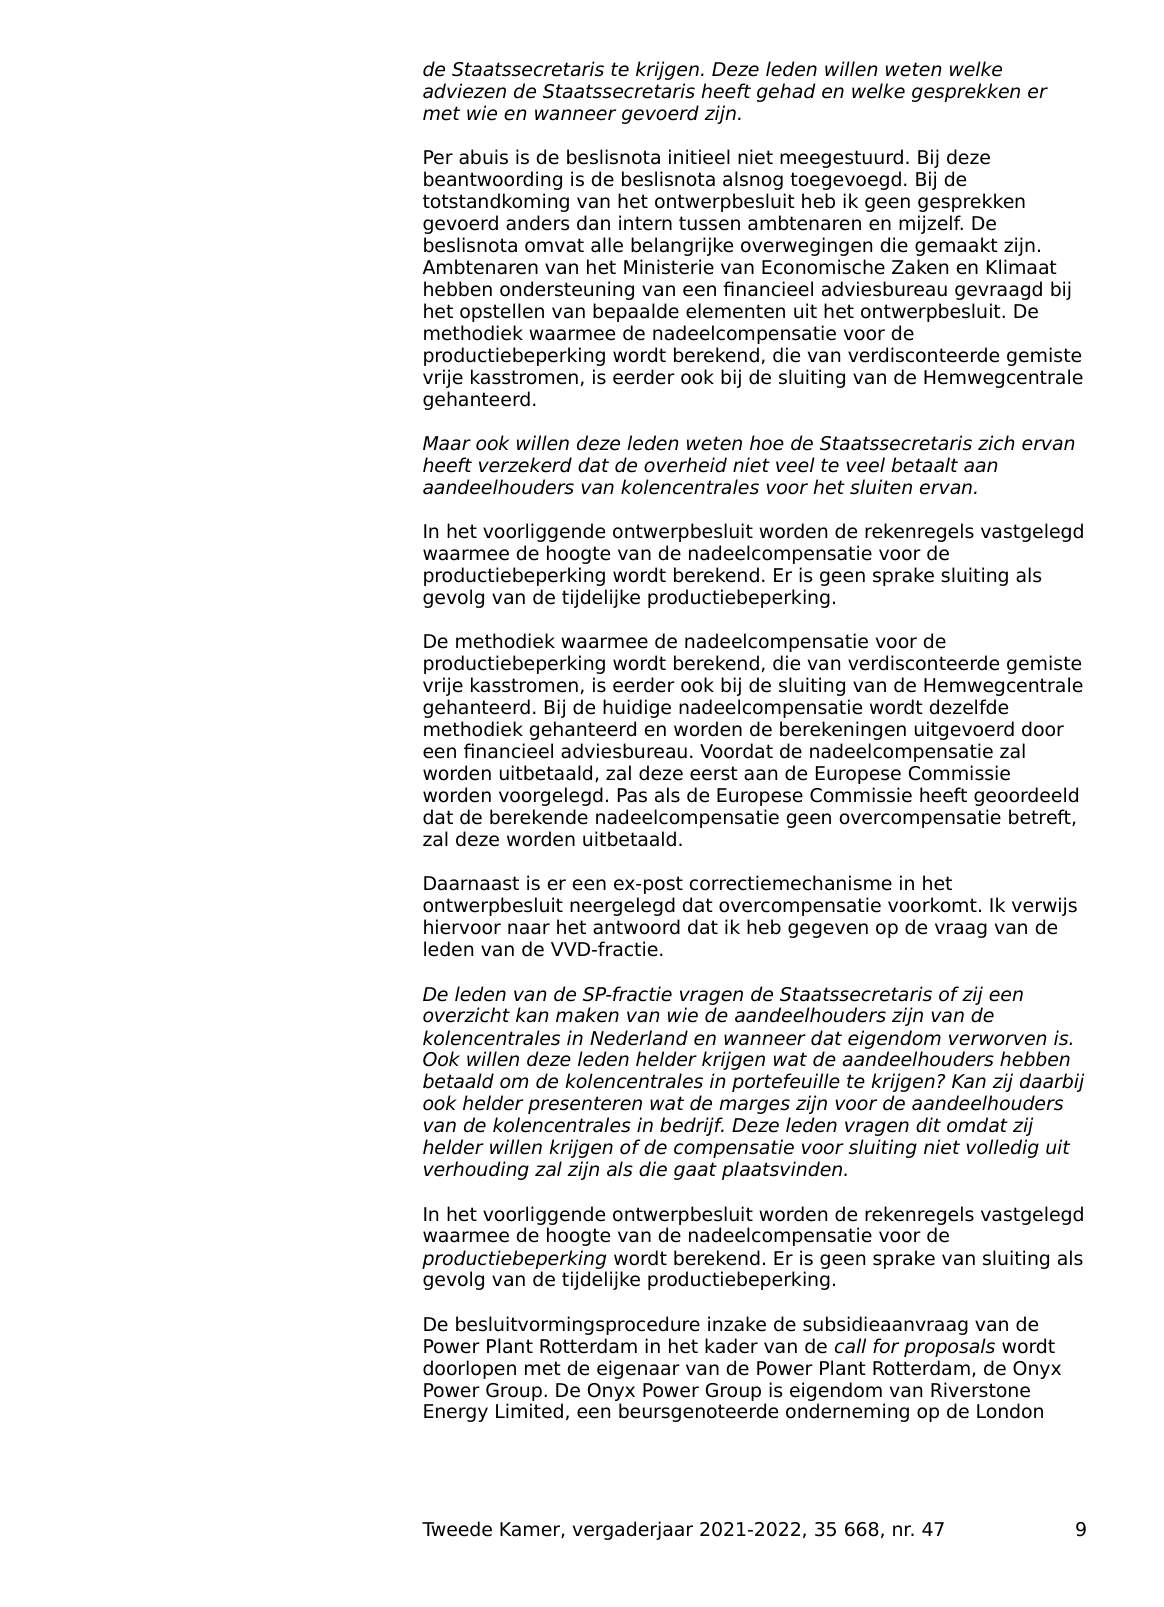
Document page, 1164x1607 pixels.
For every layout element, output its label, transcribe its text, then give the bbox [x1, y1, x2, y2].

text Maar ook willen deze leden weten hoe de Staatssecretaris zich ervan heeft verzekerd dat de overheid niet veel te veel betaalt aan aandeelhouders van kolencentrales voor het sluiten ervan. [422, 433, 1087, 499]
text de Staatssecretaris te krijgen. Deze leden willen weten welke adviezen de Staatssecretaris heeft gehad en welke gesprekken er met wie en wanneer gevoerd zijn. [422, 59, 1087, 125]
text De methodiek waarmee de nadeelcompensatie voor de productiebeperking wordt berekend, die van verdisconteerde gemiste vrije kasstromen, is eerder ook bij de sluiting van de Hemwegcentrale gehanteerd. Bij de huidige nadeelcompensatie wordt dezelfde methodiek gehanteerd en worden de berekeningen uitgevoerd door een financieel adviesbureau. Voordat de nadeelcompensatie zal worden uitbetaald, zal deze eerst aan de Europese Commissie worden voorgelegd. Pas als de Europese Commissie heeft geoordeeld dat de berekende nadeelcompensatie geen overcompensatie betreft, zal deze worden uitbetaald. [422, 631, 1087, 851]
text De besluitvormingsprocedure inzake de subsidieaanvraag van de Power Plant Rotterdam in het kader van de call for proposals wordt doorlopen met de eigenaar van de Power Plant Rotterdam, de Onyx Power Group. De Onyx Power Group is eigendom van Riverstone Energy Limited, een beursgenoteerde onderneming op de London [422, 1313, 1087, 1423]
text In het voorliggende ontwerpbesluit worden de rekenregels vastgelegd waarmee de hoogte van de nadeelcompensatie voor de productiebeperking wordt berekend. Er is geen sprake van sluiting als gevolg van de tijdelijke productiebeperking. [422, 1203, 1087, 1291]
text Per abuis is de beslisnota initieel niet meegestuurd. Bij deze beantwoording is de beslisnota alsnog toegevoegd. Bij de totstandkoming van het ontwerpbesluit heb ik geen gesprekken gevoerd anders dan intern tussen ambtenaren en mijzelf. De beslisnota omvat alle belangrijke overwegingen die gemaakt zijn. [422, 147, 1087, 257]
text Daarnaast is er een ex-post correctiemechanisme in het ontwerpbesluit neergelegd dat overcompensatie voorkomt. Ik verwijs hiervoor naar het antwoord dat ik heb gegeven op de vraag van de leden van de VVD-fractie. [422, 873, 1087, 961]
text Ambtenaren van het Ministerie van Economische Zaken en Klimaat hebben ondersteuning van een financieel adviesbureau gevraagd bij het opstellen van bepaalde elementen uit het ontwerpbesluit. De methodiek waarmee de nadeelcompensatie voor de productiebeperking wordt berekend, die van verdisconteerde gemiste vrije kasstromen, is eerder ook bij de sluiting van de Hemwegcentrale gehanteerd. [422, 257, 1087, 411]
text De leden van de SP-fractie vragen de Staatssecretaris of zij een overzicht kan maken van wie de aandeelhouders zijn van de kolencentrales in Nederland en wanneer dat eigendom verworven is. Ook willen deze leden helder krijgen wat de aandeelhouders hebben betaald om de kolencentrales in portefeuille te krijgen? Kan zij daarbij ook helder presenteren wat de marges zijn voor de aandeelhouders van de kolencentrales in bedrijf. Deze leden vragen dit omdat zij helder willen krijgen of de compensatie voor sluiting niet volledig uit verhouding zal zijn als die gaat plaatsvinden. [422, 983, 1087, 1181]
text In het voorliggende ontwerpbesluit worden de rekenregels vastgelegd waarmee de hoogte van de nadeelcompensatie voor de productiebeperking wordt berekend. Er is geen sprake sluiting als gevolg van de tijdelijke productiebeperking. [422, 521, 1087, 609]
